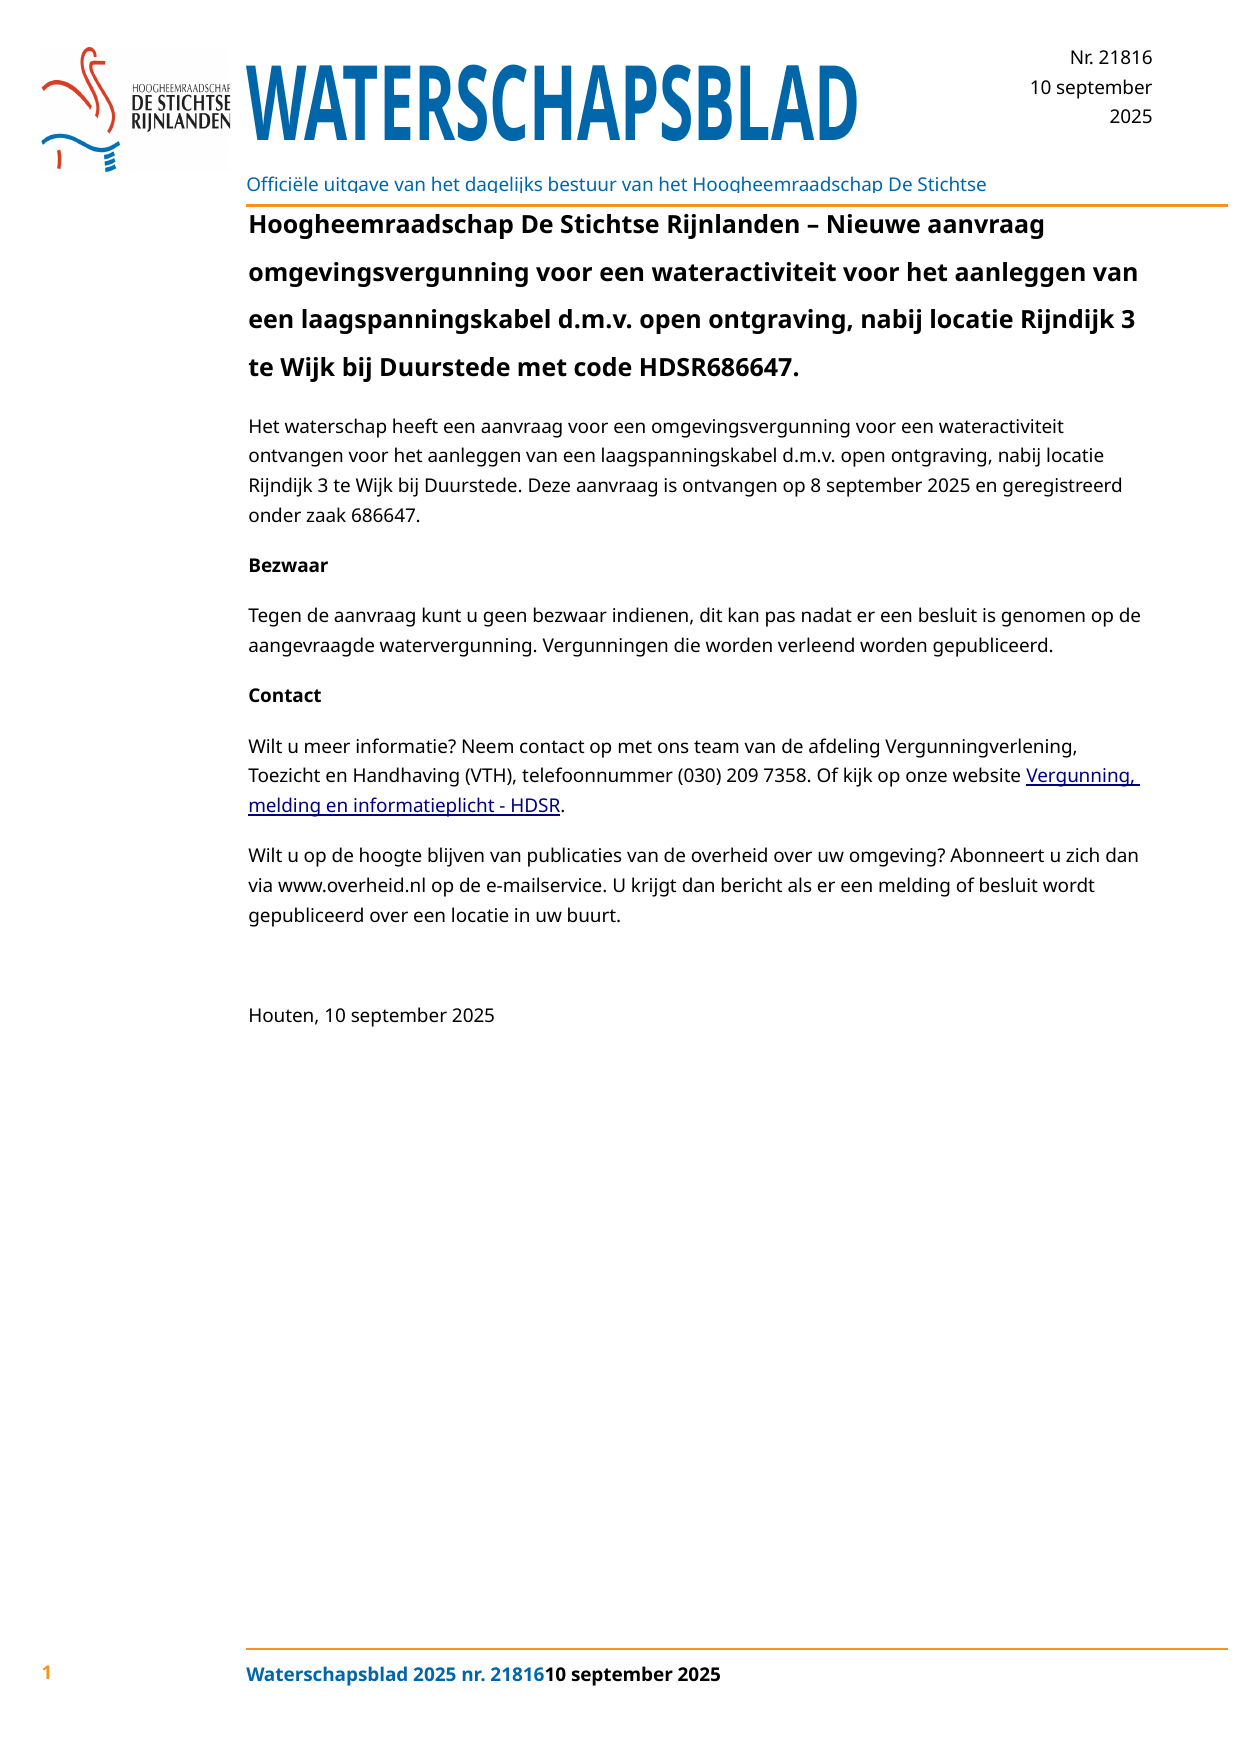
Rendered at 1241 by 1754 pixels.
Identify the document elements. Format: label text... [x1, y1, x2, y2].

text Hoogheemraadschap De Stichtse Rijnlanden – Nieuwe aanvraag omgevingsvergunning voor een wateractiviteit voor het aanleggen van een laagspanningskabel d.m.v. open ontgraving, nabij locatie Rijndijk 3 te Wijk bij Duurstede met code HDSR686647. [248, 207, 1152, 384]
text Tegen de aanvraag kunt u geen bezwaar indienen, dit kan pas nadat er een besluit is genomen op de aangevraagde watervergunning. Vergunningen die worden verleend worden gepubliceerd. [248, 603, 1152, 658]
text Het waterschap heeft een aanvraag voor een omgevingsvergunning voor een wateractiviteit ontvangen voor het aanleggen van een laagspanningskabel d.m.v. open ontgraving, nabij locatie Rijndijk 3 te Wijk bij Duurstede. Deze aanvraag is ontvangen op 8 september 2025 en geregistreerd onder zaak 686647. [248, 413, 1152, 528]
text Bezwaar [248, 552, 1152, 578]
picture [41, 47, 231, 172]
text Wilt u op de hoogte blijven van publicaties van de overheid over uw omgeving? Abonneert u zich dan via www.overheid.nl op de e-mailservice. U krijgt dan bericht als er een melding of besluit wordt gepubliceerd over een locatie in uw buurt. [248, 843, 1152, 928]
text Contact [248, 683, 1152, 708]
text Houten, 10 september 2025 [248, 1003, 1152, 1028]
text Wilt u meer informatie? Neem contact op met ons team van de afdeling Vergunningverlening, Toezicht en Handhaving (VTH), telefoonnummer (030) 209 7358. Of kijk op onze website Vergunning, melding en informatieplicht - HDSR. [248, 733, 1152, 818]
